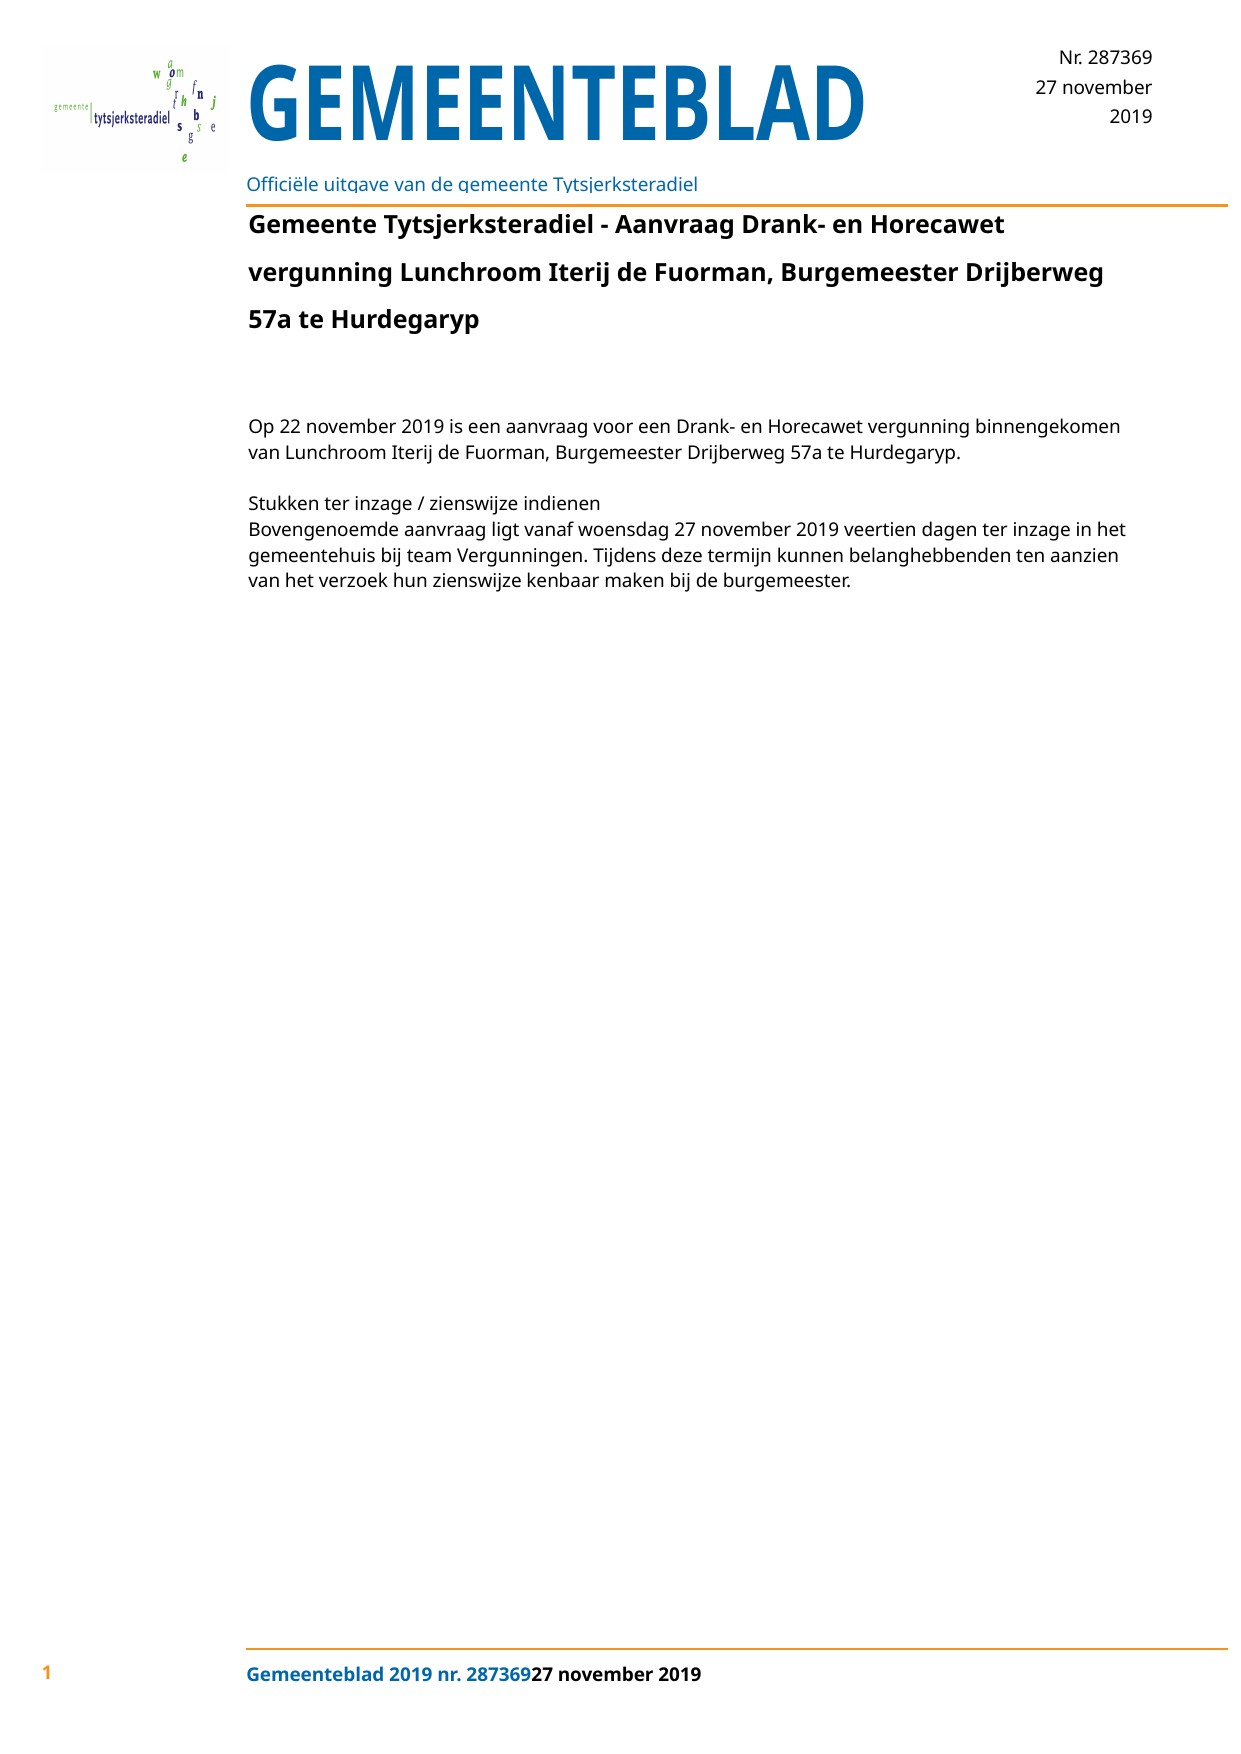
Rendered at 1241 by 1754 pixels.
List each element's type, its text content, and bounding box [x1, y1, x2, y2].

picture [41, 47, 231, 172]
text Bovengenoemde aanvraag ligt vanaf woensdag 27 november 2019 veertien dagen ter inzage in het gemeentehuis bij team Vergunningen. Tijdens deze termijn kunnen belanghebbenden ten aanzien van het verzoek hun zienswijze kenbaar maken bij de burgemeester. [248, 516, 1152, 593]
text Stukken ter inzage / zienswijze indienen [248, 491, 1152, 516]
text Gemeente Tytsjerksteradiel - Aanvraag Drank- en Horecawet vergunning Lunchroom Iterij de Fuorman, Burgemeester Drijberweg 57a te Hurdegaryp [248, 207, 1152, 336]
text Op 22 november 2019 is een aanvraag voor een Drank- en Horecawet vergunning binnengekomen van Lunchroom Iterij de Fuorman, Burgemeester Drijberweg 57a te Hurdegaryp. [248, 413, 1152, 465]
